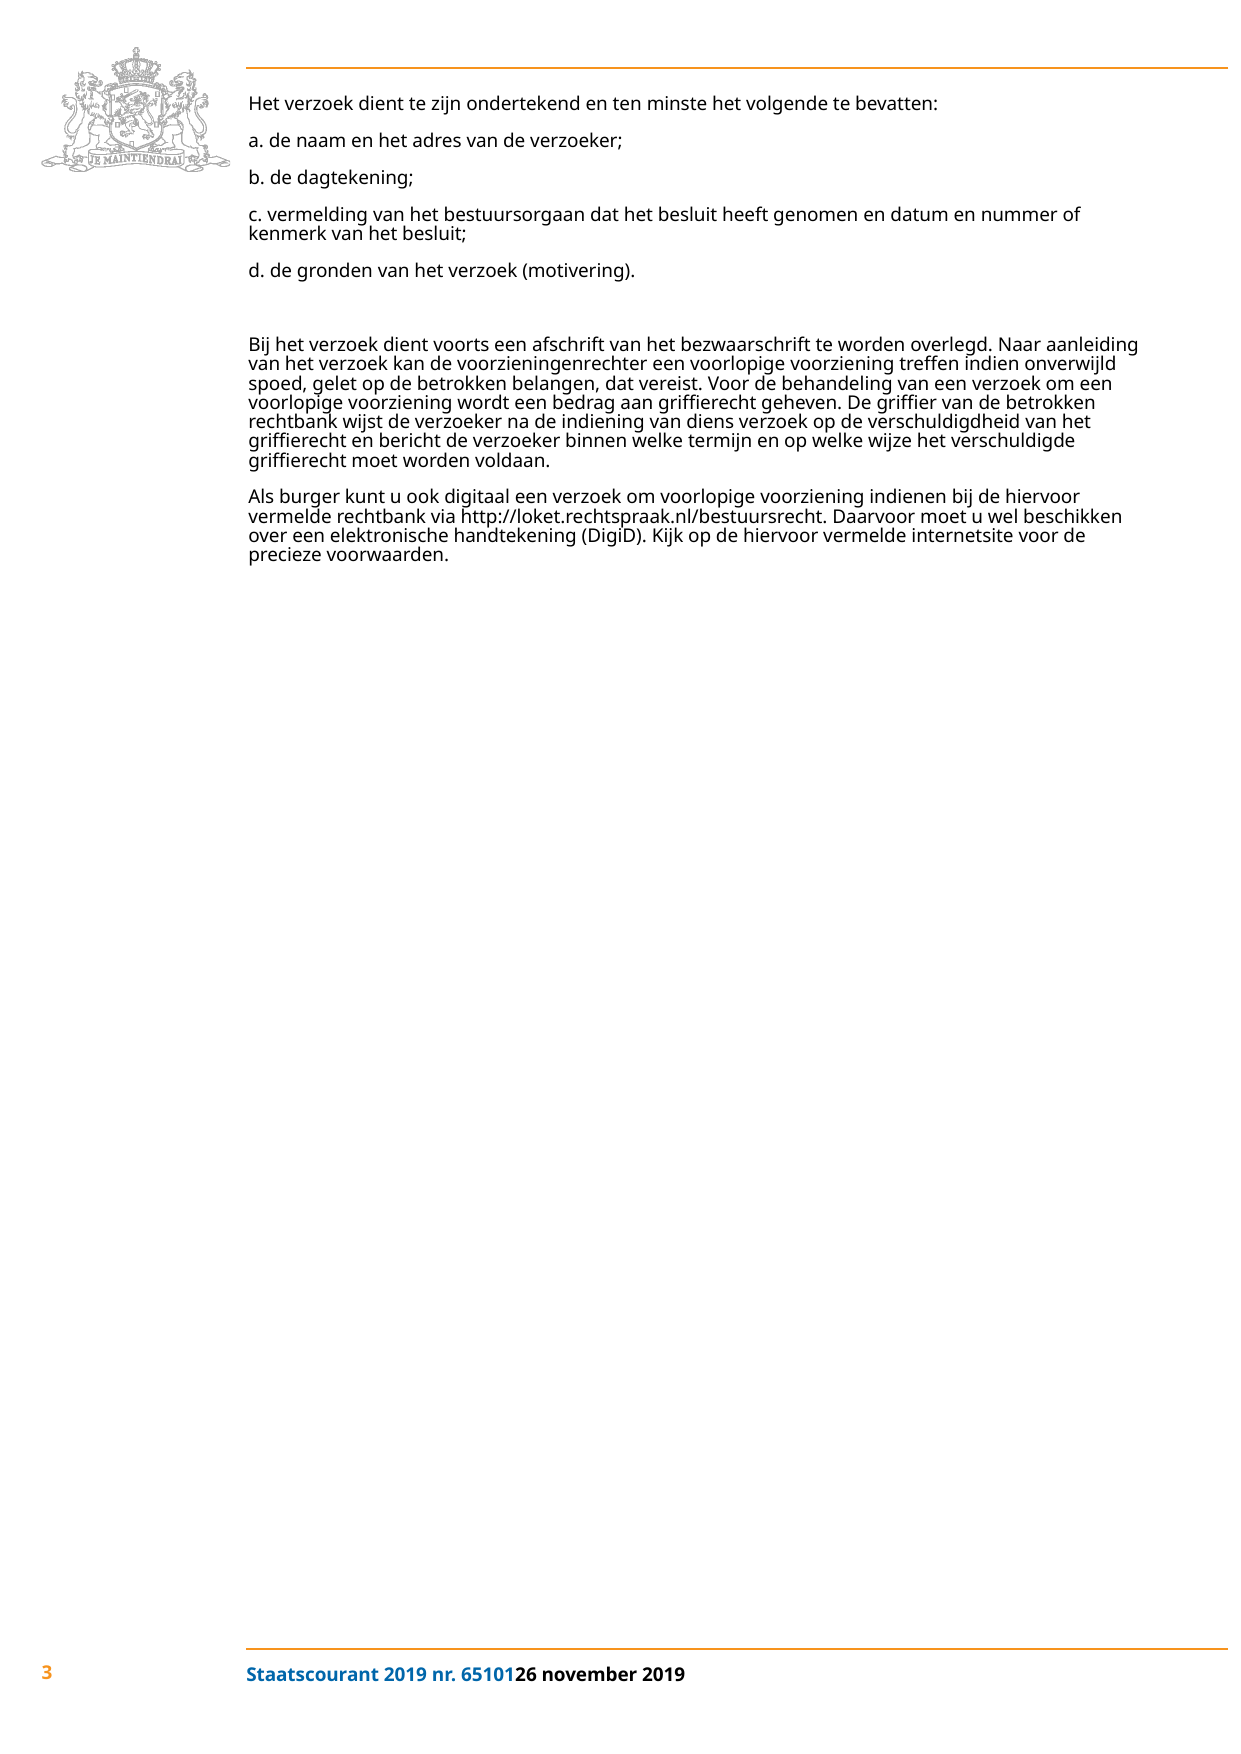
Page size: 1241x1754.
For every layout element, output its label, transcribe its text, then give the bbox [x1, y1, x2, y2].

text Bij het verzoek dient voorts een afschrift van het bezwaarschrift te worden overlegd. Naar aanleiding van het verzoek kan de voorzieningenrechter een voorlopige voorziening treffen indien onverwijld spoed, gelet op de betrokken belangen, dat vereist. Voor de behandeling van een verzoek om een voorlopige voorziening wordt een bedrag aan griffierecht geheven. De griffier van de betrokken rechtbank wijst de verzoeker na de indiening van diens verzoek op de verschuldigdheid van het griffierecht en bericht de verzoeker binnen welke termijn en op welke wijze het verschuldigde griffierecht moet worden voldaan. [248, 336, 1152, 471]
picture [41, 47, 231, 172]
text a. de naam en het adres van de verzoeker; [248, 132, 1152, 151]
text b. de dagtekening; [248, 169, 1152, 188]
text c. vermelding van het bestuursorgaan dat het besluit heeft genomen en datum en nummer of kenmerk van het besluit; [248, 206, 1152, 244]
text Het verzoek dient te zijn ondertekend en ten minste het volgende te bevatten: [248, 95, 1152, 114]
text Als burger kunt u ook digitaal een verzoek om voorlopige voorziening indienen bij de hiervoor vermelde rechtbank via http://loket.rechtspraak.nl/bestuursrecht. Daarvoor moet u wel beschikken over een elektronische handtekening (DigiD). Kijk op de hiervoor vermelde internetsite voor de precieze voorwaarden. [248, 488, 1152, 566]
text d. de gronden van het verzoek (motivering). [248, 262, 1152, 281]
